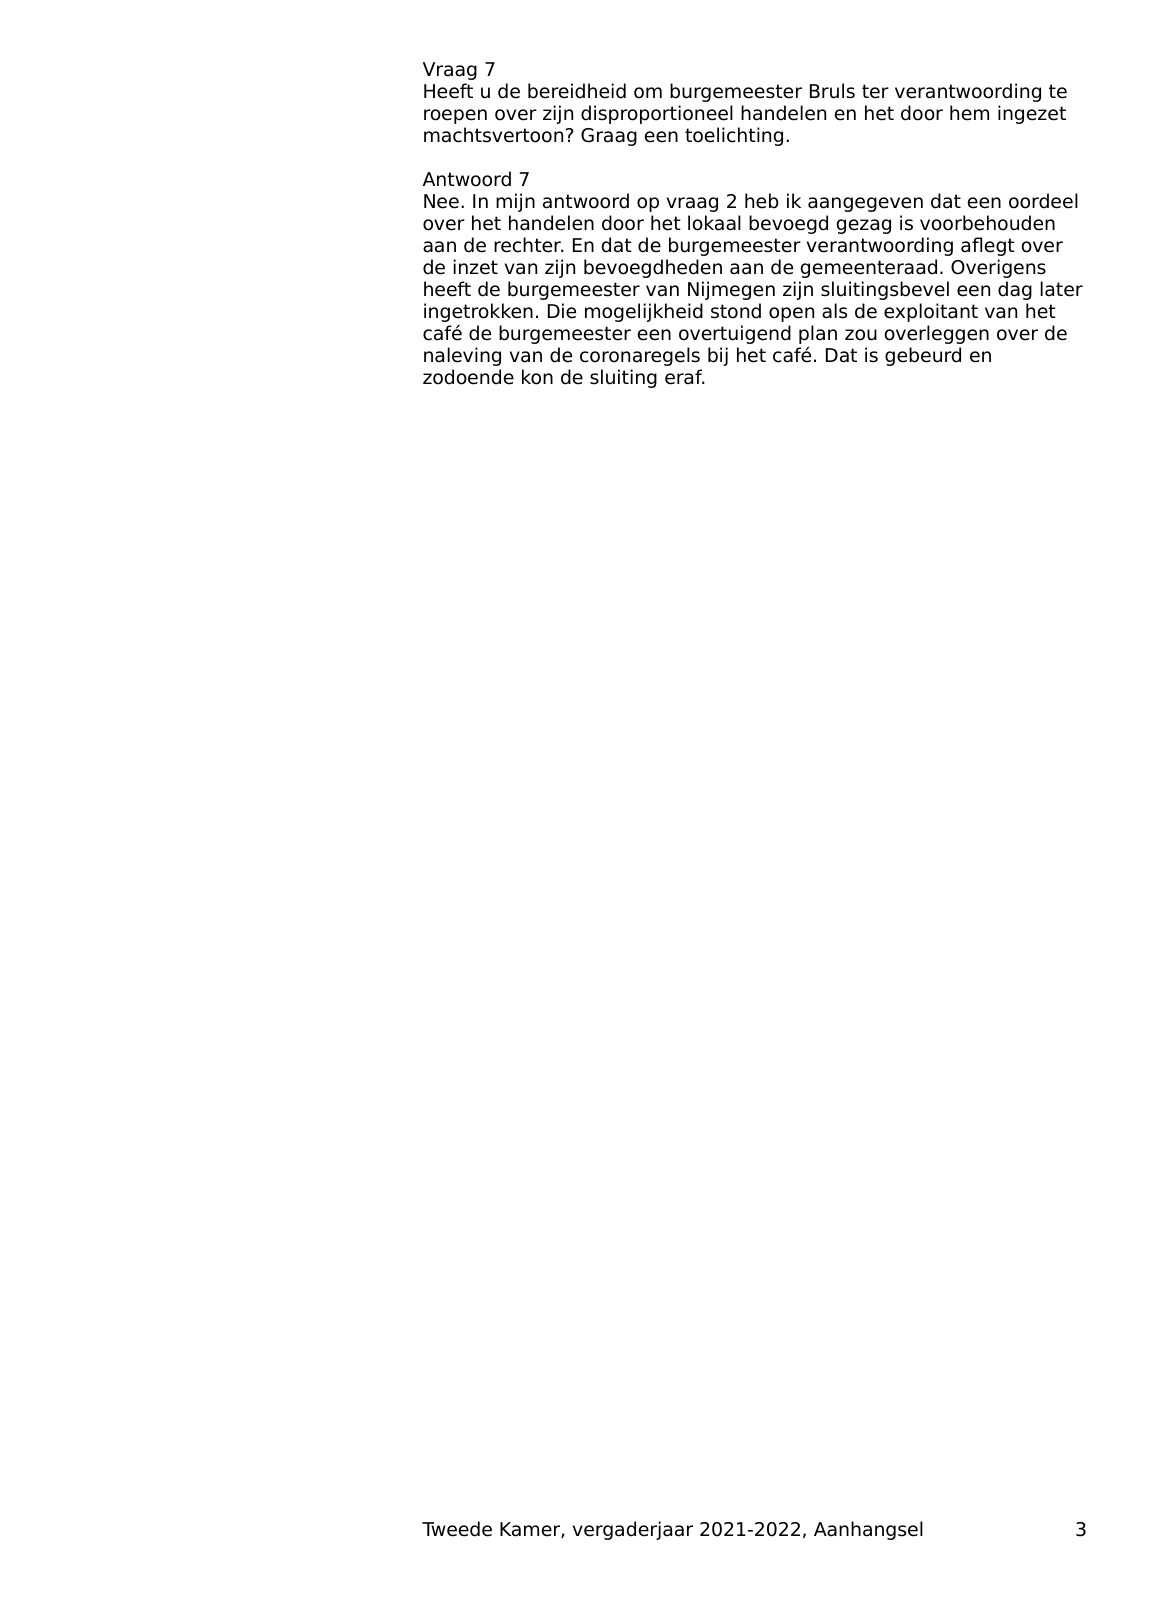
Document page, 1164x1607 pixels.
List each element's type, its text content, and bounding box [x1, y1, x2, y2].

text Nee. In mijn antwoord op vraag 2 heb ik aangegeven dat een oordeel over het handelen door het lokaal bevoegd gezag is voorbehouden aan de rechter. En dat de burgemeester verantwoording aflegt over de inzet van zijn bevoegdheden aan de gemeenteraad. Overigens heeft de burgemeester van Nijmegen zijn sluitingsbevel een dag later ingetrokken. Die mogelijkheid stond open als de exploitant van het café de burgemeester een overtuigend plan zou overleggen over de naleving van de coronaregels bij het café. Dat is gebeurd en zodoende kon de sluiting eraf. [422, 191, 1087, 389]
text Vraag 7 [422, 59, 1087, 81]
text Heeft u de bereidheid om burgemeester Bruls ter verantwoording te roepen over zijn disproportioneel handelen en het door hem ingezet machtsvertoon? Graag een toelichting. [422, 81, 1087, 147]
text Antwoord 7 [422, 169, 1087, 191]
